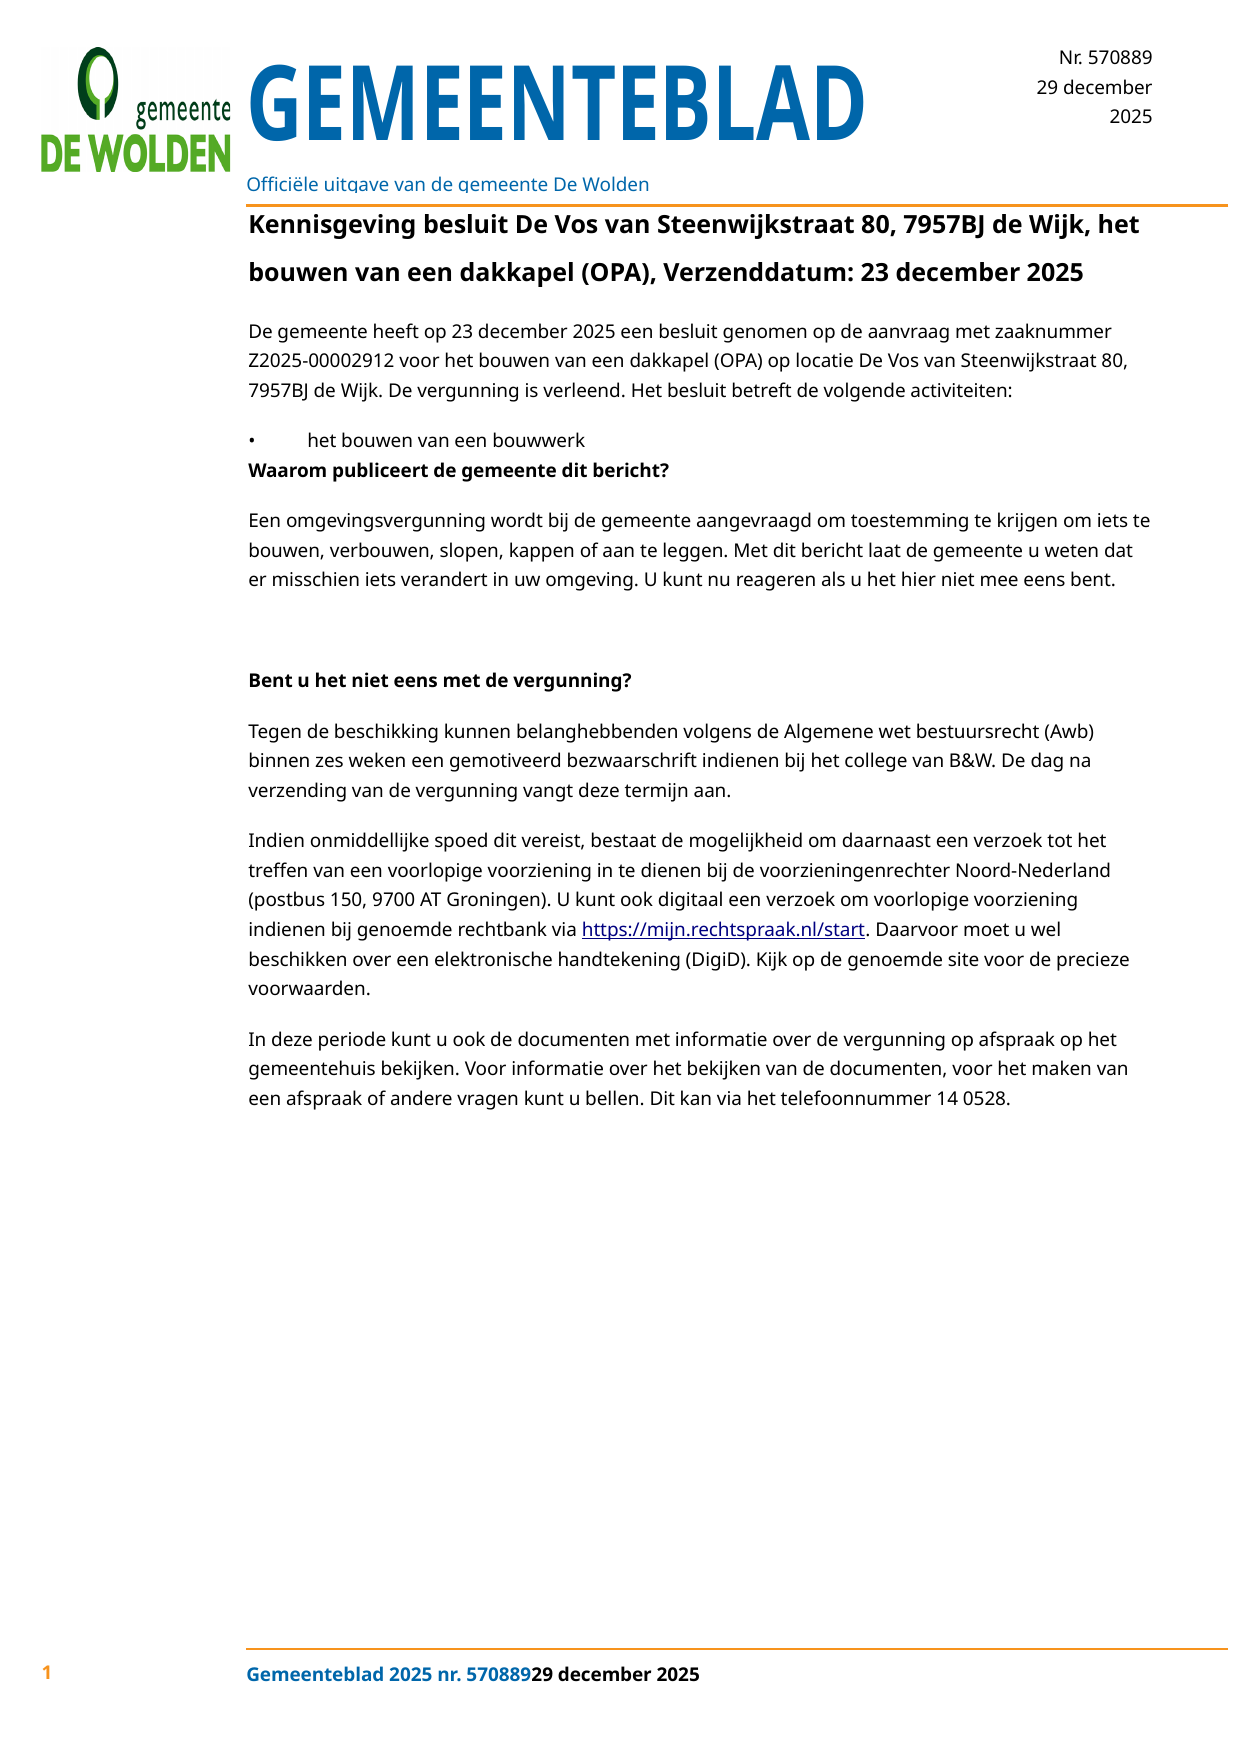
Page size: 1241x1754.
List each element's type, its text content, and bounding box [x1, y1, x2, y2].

text De gemeente heeft op 23 december 2025 een besluit genomen op de aanvraag met zaaknummer Z2025-00002912 voor het bouwen van een dakkapel (OPA) op locatie De Vos van Steenwijkstraat 80, 7957BJ de Wijk. De vergunning is verleend. Het besluit betreft de volgende activiteiten: [248, 318, 1152, 403]
text Tegen de beschikking kunnen belanghebbenden volgens de Algemene wet bestuursrecht (Awb) binnen zes weken een gemotiveerd bezwaarschrift indienen bij het college van B&W. De dag na verzending van de vergunning vangt deze termijn aan. [248, 718, 1152, 803]
text Een omgevingsvergunning wordt bij de gemeente aangevraagd om toestemming te krijgen om iets te bouwen, verbouwen, slopen, kappen of aan te leggen. Met dit bericht laat de gemeente u weten dat er misschien iets verandert in uw omgeving. U kunt nu reageren als u het hier niet mee eens bent. [248, 507, 1152, 592]
text Indien onmiddellijke spoed dit vereist, bestaat de mogelijkheid om daarnaast een verzoek tot het treffen van een voorlopige voorziening in te dienen bij de voorzieningenrechter Noord-Nederland (postbus 150, 9700 AT Groningen). U kunt ook digitaal een verzoek om voorlopige voorziening indienen bij genoemde rechtbank via https://mijn.rechtspraak.nl/start. Daarvoor moet u wel beschikken over een elektronische handtekening (DigiD). Kijk op de genoemde site voor de precieze voorwaarden. [248, 827, 1152, 1001]
text Waarom publiceert de gemeente dit bericht? [248, 457, 1152, 483]
text In deze periode kunt u ook de documenten met informatie over de vergunning op afspraak op het gemeentehuis bekijken. Voor informatie over het bekijken van de documenten, voor het maken van een afspraak of andere vragen kunt u bellen. Dit kan via het telefoonnummer 14 0528. [248, 1026, 1152, 1111]
text Kennisgeving besluit De Vos van Steenwijkstraat 80, 7957BJ de Wijk, het bouwen van een dakkapel (OPA), Verzenddatum: 23 december 2025 [248, 207, 1152, 288]
picture [41, 47, 231, 172]
list het bouwen van een bouwwerk [248, 427, 1152, 453]
text Bent u het niet eens met de vergunning? [248, 667, 1152, 693]
